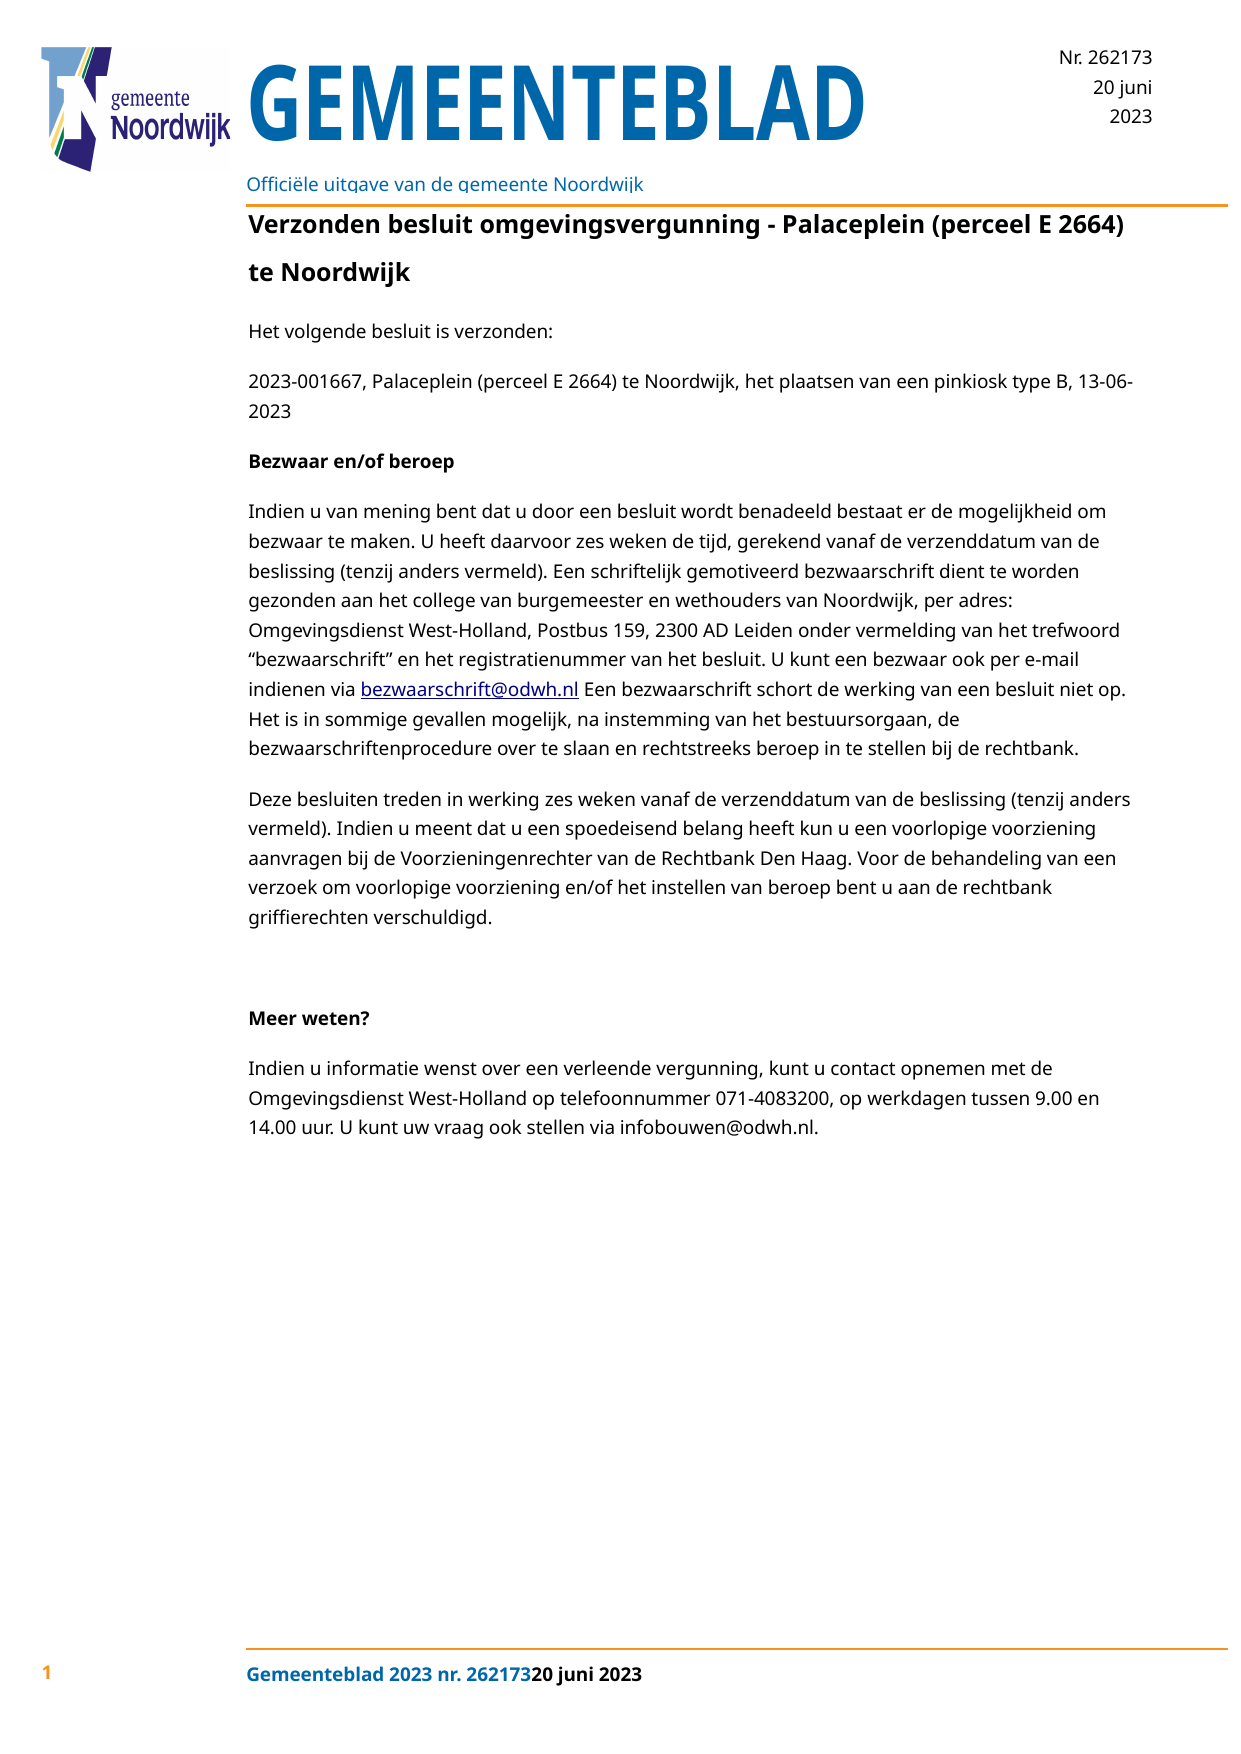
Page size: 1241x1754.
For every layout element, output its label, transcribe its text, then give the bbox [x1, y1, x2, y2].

text Meer weten? [248, 1005, 1152, 1031]
picture [41, 47, 231, 172]
text 2023-001667, Palaceplein (perceel E 2664) te Noordwijk, het plaatsen van een pinkiosk type B, 13-06-2023 [248, 368, 1152, 424]
text Indien u informatie wenst over een verleende vergunning, kunt u contact opnemen met de Omgevingsdienst West-Holland op telefoonnummer 071-4083200, op werkdagen tussen 9.00 en 14.00 uur. U kunt uw vraag ook stellen via infobouwen@odwh.nl. [248, 1055, 1152, 1140]
text Bezwaar en/of beroep [248, 448, 1152, 474]
text Indien u van mening bent dat u door een besluit wordt benadeeld bestaat er de mogelijkheid om bezwaar te maken. U heeft daarvoor zes weken de tijd, gerekend vanaf de verzenddatum van de beslissing (tenzij anders vermeld). Een schriftelijk gemotiveerd bezwaarschrift dient te worden gezonden aan het college van burgemeester en wethouders van Noordwijk, per adres: Omgevingsdienst West-Holland, Postbus 159, 2300 AD Leiden onder vermelding van het trefwoord “bezwaarschrift” en het registratienummer van het besluit. U kunt een bezwaar ook per e-mail indienen via bezwaarschrift@odwh.nl Een bezwaarschrift schort de werking van een besluit niet op. Het is in sommige gevallen mogelijk, na instemming van het bestuursorgaan, de bezwaarschriftenprocedure over te slaan en rechtstreeks beroep in te stellen bij de rechtbank. [248, 499, 1152, 761]
text Deze besluiten treden in werking zes weken vanaf de verzenddatum van de beslissing (tenzij anders vermeld). Indien u meent dat u een spoedeisend belang heeft kun u een voorlopige voorziening aanvragen bij de Voorzieningenrechter van de Rechtbank Den Haag. Voor de behandeling van een verzoek om voorlopige voorziening en/of het instellen van beroep bent u aan de rechtbank griffierechten verschuldigd. [248, 786, 1152, 930]
text Verzonden besluit omgevingsvergunning - Palaceplein (perceel E 2664) te Noordwijk [248, 207, 1152, 288]
text Het volgende besluit is verzonden: [248, 318, 1152, 344]
